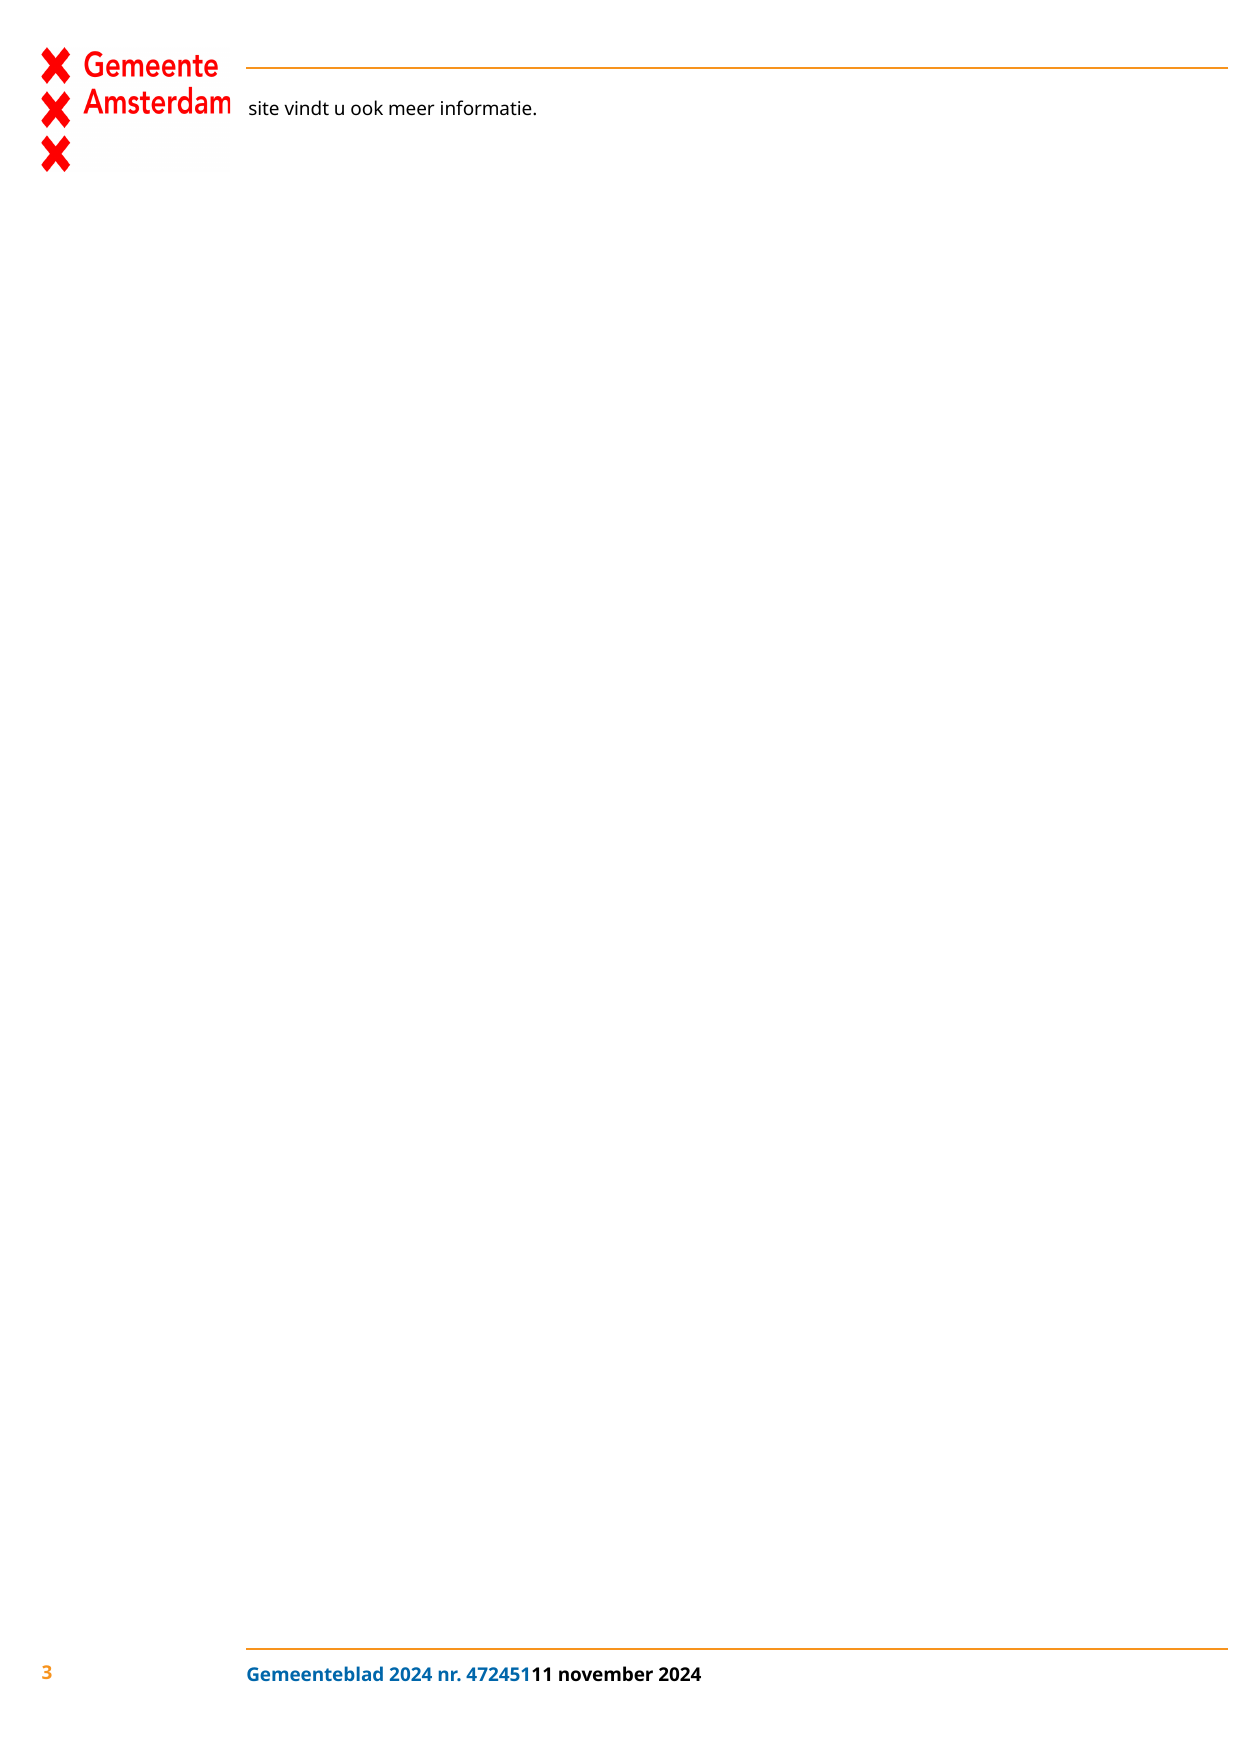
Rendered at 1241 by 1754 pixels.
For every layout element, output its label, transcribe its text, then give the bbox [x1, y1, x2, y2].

text site vindt u ook meer informatie. [248, 95, 1152, 121]
picture [41, 47, 231, 172]
